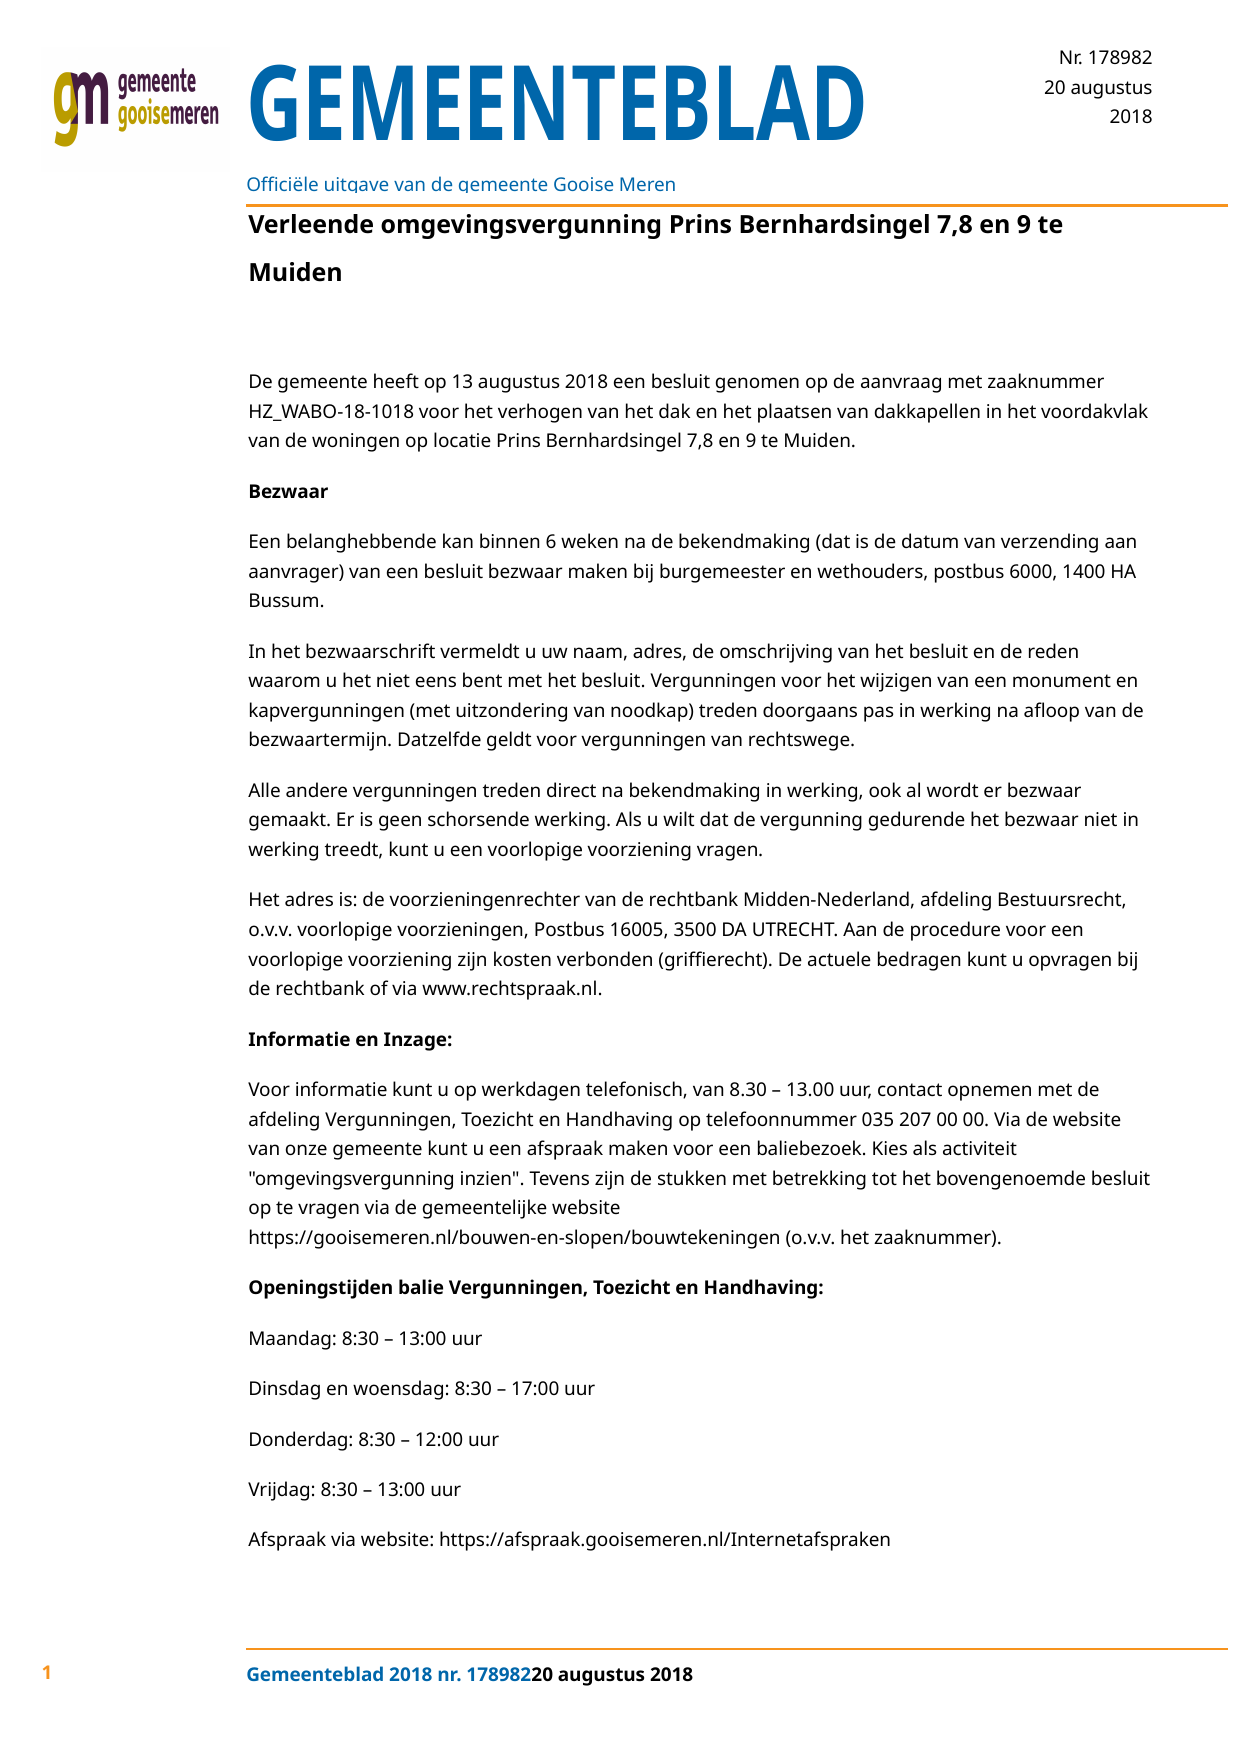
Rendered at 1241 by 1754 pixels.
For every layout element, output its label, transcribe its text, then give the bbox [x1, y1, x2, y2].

text Maandag: 8:30 – 13:00 uur [248, 1325, 1152, 1351]
text Openingstijden balie Vergunningen, Toezicht en Handhaving: [248, 1274, 1152, 1300]
text Een belanghebbende kan binnen 6 weken na de bekendmaking (dat is de datum van verzending aan aanvrager) van een besluit bezwaar maken bij burgemeester en wethouders, postbus 6000, 1400 HA Bussum. [248, 528, 1152, 613]
text De gemeente heeft op 13 augustus 2018 een besluit genomen op de aanvraag met zaaknummer HZ_WABO-18-1018 voor het verhogen van het dak en het plaatsen van dakkapellen in het voordakvlak van de woningen op locatie Prins Bernhardsingel 7,8 en 9 te Muiden. [248, 368, 1152, 453]
text Verleende omgevingsvergunning Prins Bernhardsingel 7,8 en 9 te Muiden [248, 207, 1152, 288]
text Informatie en Inzage: [248, 1026, 1152, 1052]
text Dinsdag en woensdag: 8:30 – 17:00 uur [248, 1375, 1152, 1401]
text Het adres is: de voorzieningenrechter van de rechtbank Midden-Nederland, afdeling Bestuursrecht, o.v.v. voorlopige voorzieningen, Postbus 16005, 3500 DA UTRECHT. Aan de procedure voor een voorlopige voorziening zijn kosten verbonden (griffierecht). De actuele bedragen kunt u opvragen bij de rechtbank of via www.rechtspraak.nl. [248, 887, 1152, 1001]
picture [41, 47, 231, 172]
text Vrijdag: 8:30 – 13:00 uur [248, 1476, 1152, 1502]
text Bezwaar [248, 478, 1152, 504]
text Alle andere vergunningen treden direct na bekendmaking in werking, ook al wordt er bezwaar gemaakt. Er is geen schorsende werking. Als u wilt dat de vergunning gedurende het bezwaar niet in werking treedt, kunt u een voorlopige voorziening vragen. [248, 777, 1152, 862]
text Donderdag: 8:30 – 12:00 uur [248, 1426, 1152, 1452]
text Voor informatie kunt u op werkdagen telefonisch, van 8.30 – 13.00 uur, contact opnemen met de afdeling Vergunningen, Toezicht en Handhaving op telefoonnummer 035 207 00 00. Via de website van onze gemeente kunt u een afspraak maken voor een baliebezoek. Kies als activiteit "omgevingsvergunning inzien". Tevens zijn de stukken met betrekking tot het bovengenoemde besluit op te vragen via de gemeentelijke website https://gooisemeren.nl/bouwen-en-slopen/bouwtekeningen (o.v.v. het zaaknummer). [248, 1076, 1152, 1250]
text In het bezwaarschrift vermeldt u uw naam, adres, de omschrijving van het besluit en de reden waarom u het niet eens bent met het besluit. Vergunningen voor het wijzigen van een monument en kapvergunningen (met uitzondering van noodkap) treden doorgaans pas in werking na afloop van de bezwaartermijn. Datzelfde geldt voor vergunningen van rechtswege. [248, 638, 1152, 752]
text Afspraak via website: https://afspraak.gooisemeren.nl/Internetafspraken [248, 1527, 1152, 1552]
